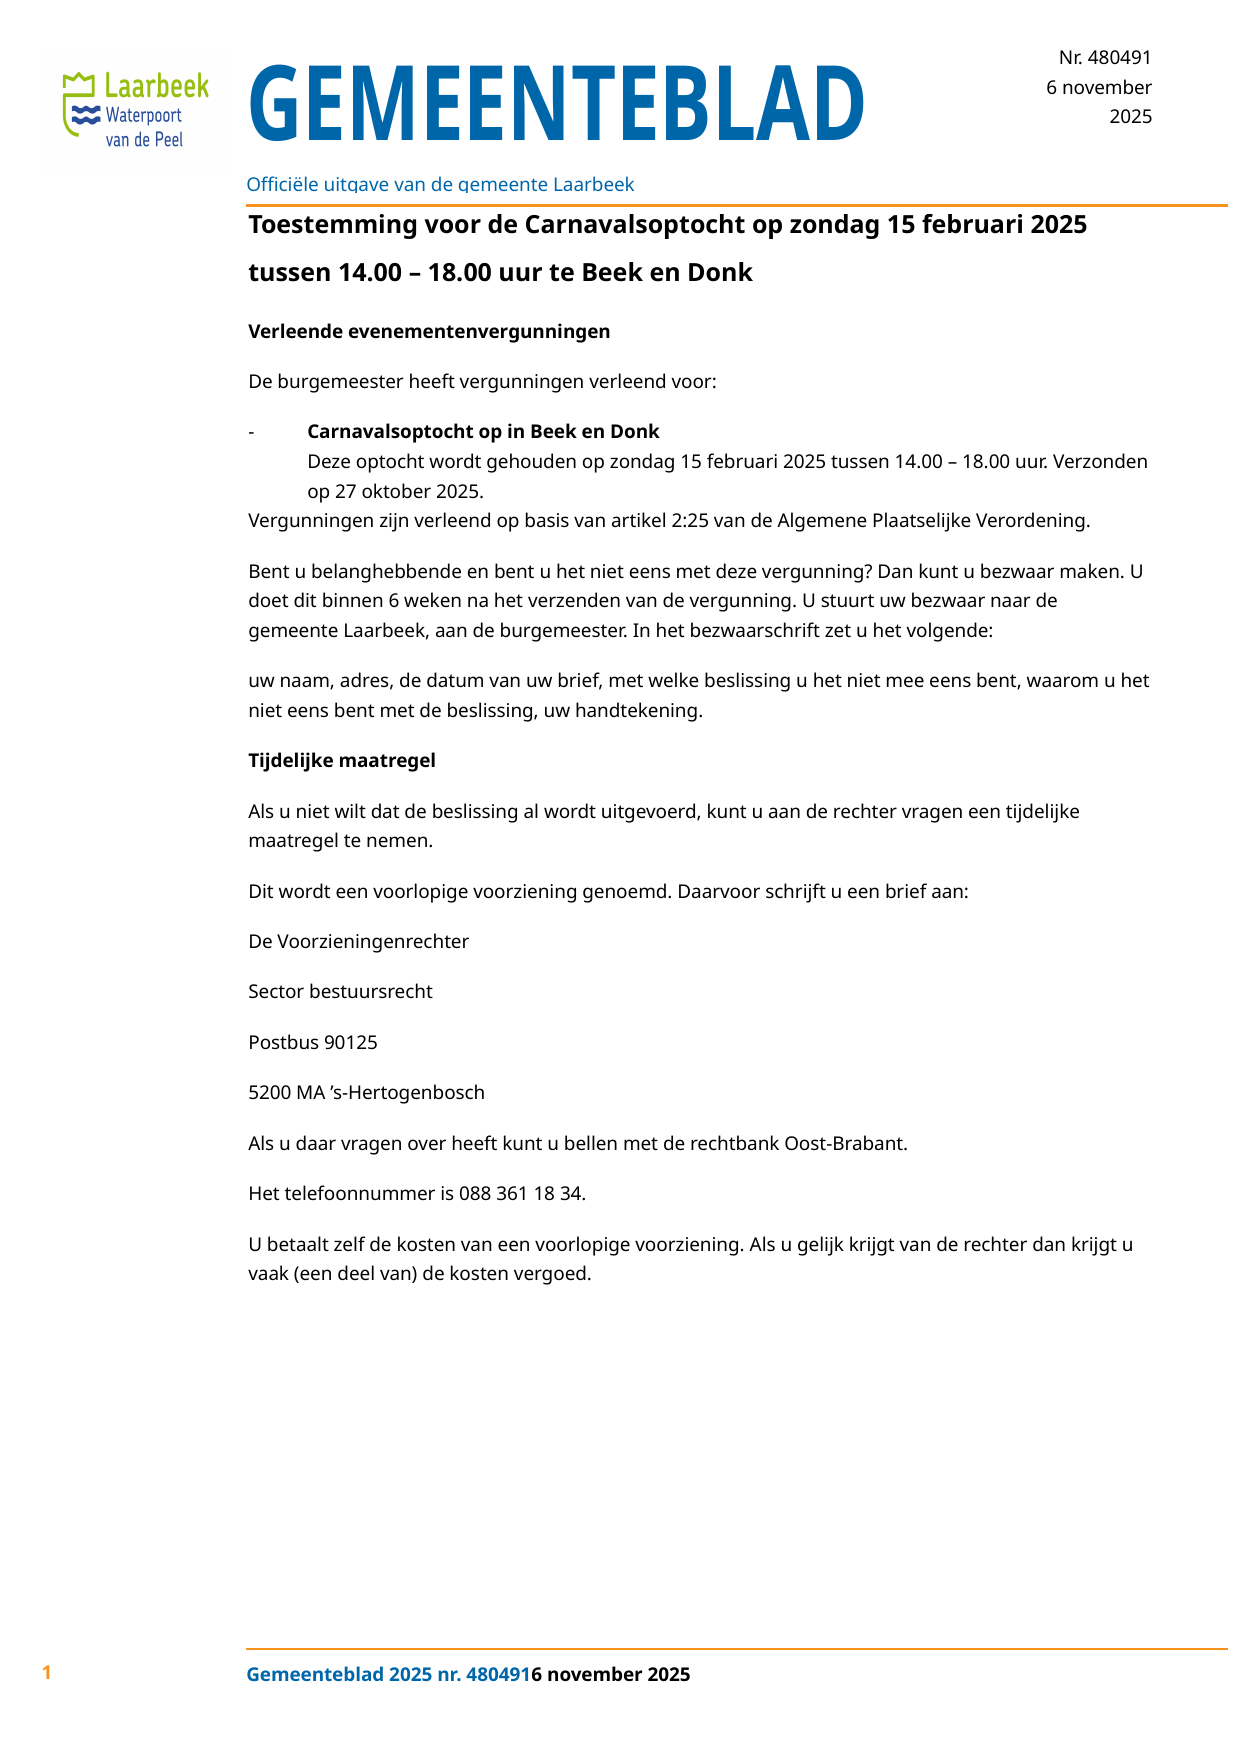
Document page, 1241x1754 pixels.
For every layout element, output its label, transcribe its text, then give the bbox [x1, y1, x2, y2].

picture [41, 47, 231, 172]
text Postbus 90125 [248, 1029, 1152, 1055]
text U betaalt zelf de kosten van een voorlopige voorziening. Als u gelijk krijgt van de rechter dan krijgt u vaak (een deel van) de kosten vergoed. [248, 1231, 1152, 1286]
list Carnavalsoptocht op in Beek en Donk [248, 419, 1152, 444]
list Deze optocht wordt gehouden op zondag 15 februari 2025 tussen 14.00 – 18.00 uur. Verzonden op 27 oktober 2025. [248, 448, 1152, 504]
text Bent u belanghebbende en bent u het niet eens met deze vergunning? Dan kunt u bezwaar maken. U doet dit binnen 6 weken na het verzenden van de vergunning. U stuurt uw bezwaar naar de gemeente Laarbeek, aan de burgemeester. In het bezwaarschrift zet u het volgende: [248, 558, 1152, 643]
text Sector bestuursrecht [248, 979, 1152, 1004]
text Toestemming voor de Carnavalsoptocht op zondag 15 februari 2025 tussen 14.00 – 18.00 uur te Beek en Donk [248, 207, 1152, 288]
text De Voorzieningenrechter [248, 928, 1152, 954]
text Verleende evenementenvergunningen [248, 318, 1152, 344]
text uw naam, adres, de datum van uw brief, met welke beslissing u het niet mee eens bent, waarom u het niet eens bent met de beslissing, uw handtekening. [248, 667, 1152, 723]
text De burgemeester heeft vergunningen verleend voor: [248, 368, 1152, 394]
text Als u niet wilt dat de beslissing al wordt uitgevoerd, kunt u aan de rechter vragen een tijdelijke maatregel te nemen. [248, 798, 1152, 853]
text Tijdelijke maatregel [248, 747, 1152, 773]
text 5200 MA ’s-Hertogenbosch [248, 1079, 1152, 1105]
text Dit wordt een voorlopige voorziening genoemd. Daarvoor schrijft u een brief aan: [248, 878, 1152, 904]
text Het telefoonnummer is 088 361 18 34. [248, 1180, 1152, 1206]
text Vergunningen zijn verleend op basis van artikel 2:25 van de Algemene Plaatselijke Verordening. [248, 507, 1152, 533]
text Als u daar vragen over heeft kunt u bellen met de rechtbank Oost-Brabant. [248, 1130, 1152, 1156]
